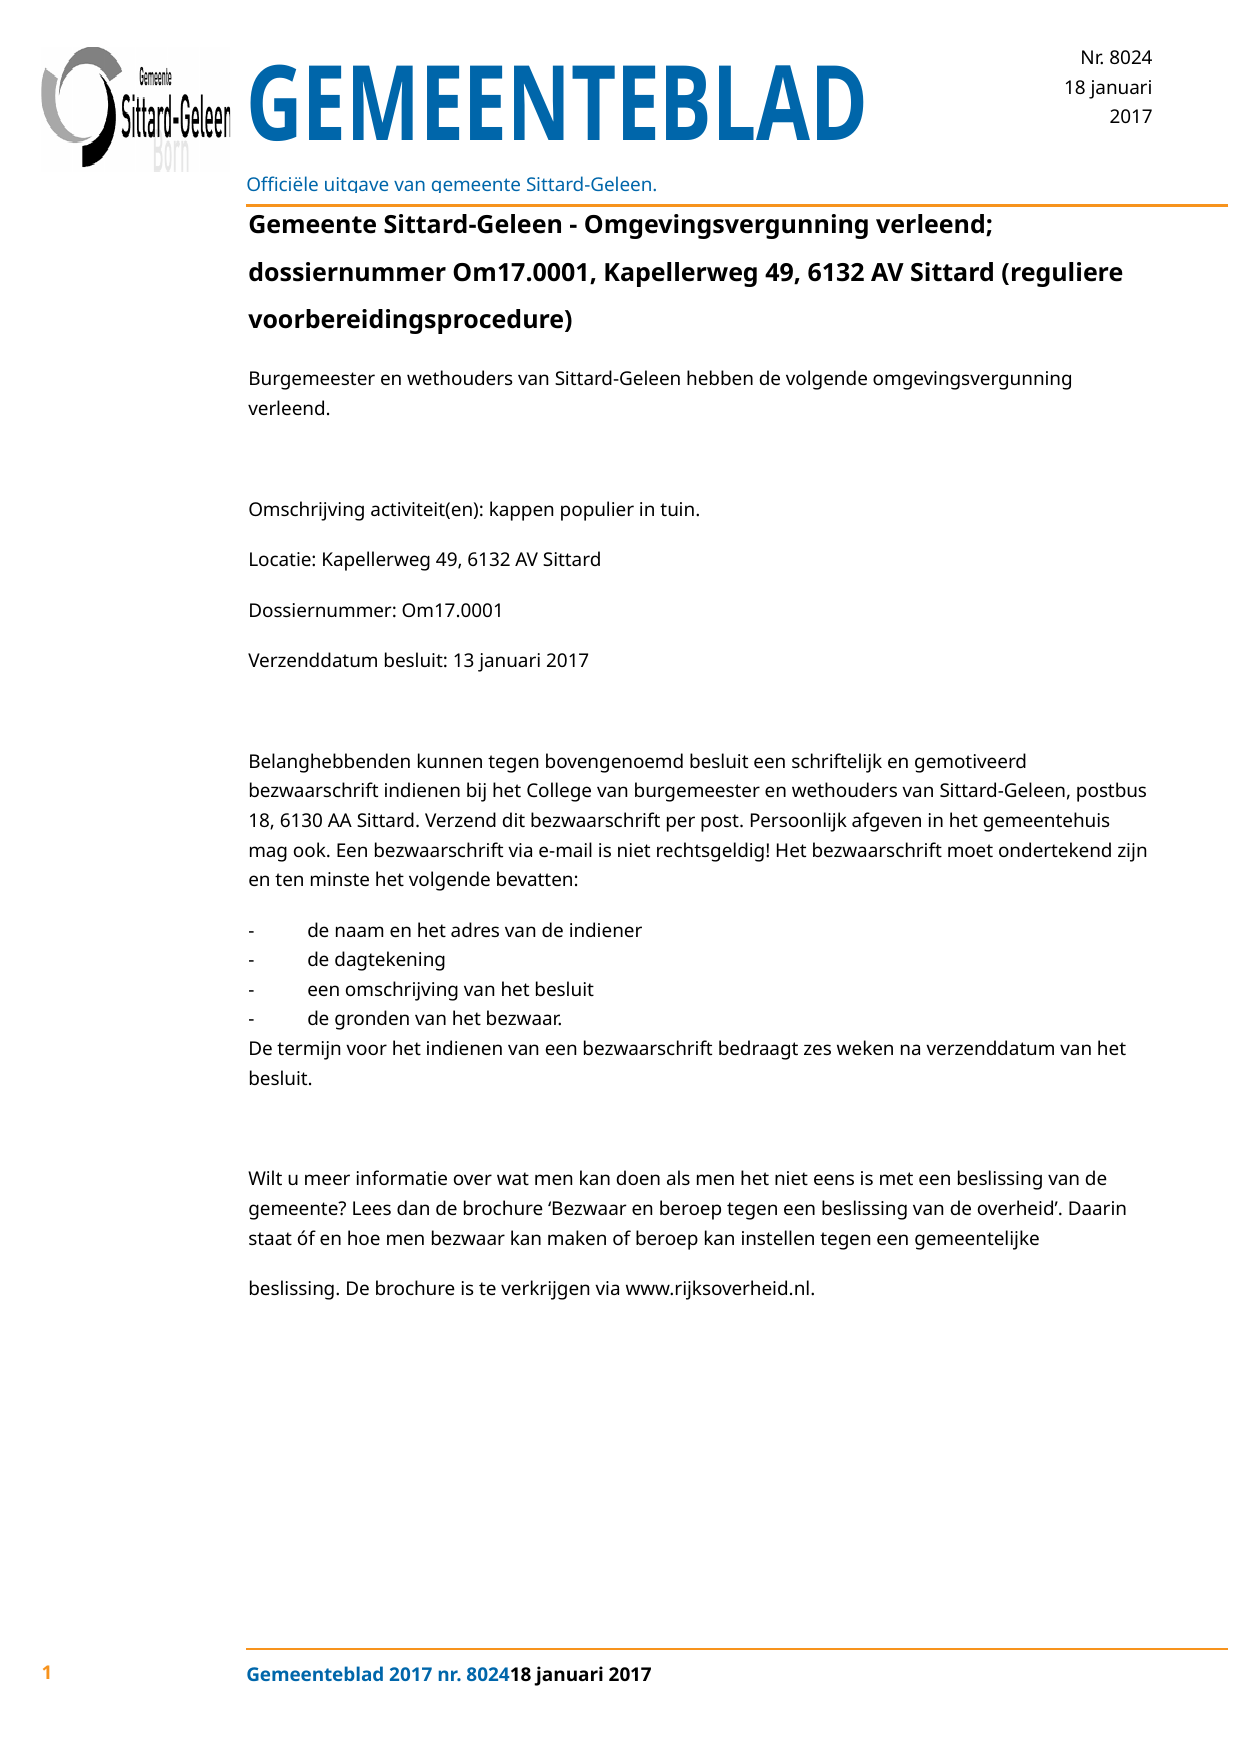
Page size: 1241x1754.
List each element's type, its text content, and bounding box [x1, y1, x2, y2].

text Burgemeester en wethouders van Sittard-Geleen hebben de volgende omgevingsvergunning verleend. [248, 366, 1152, 421]
text Belanghebbenden kunnen tegen bovengenoemd besluit een schriftelijk en gemotiveerd bezwaarschrift indienen bij het College van burgemeester en wethouders van Sittard-Geleen, postbus 18, 6130 AA Sittard. Verzend dit bezwaarschrift per post. Persoonlijk afgeven in het gemeentehuis mag ook. Een bezwaarschrift via e-mail is niet rechtsgeldig! Het bezwaarschrift moet ondertekend zijn en ten minste het volgende bevatten: [248, 748, 1152, 892]
list de naam en het adres van de indiener [248, 917, 1152, 942]
list een omschrijving van het besluit [248, 976, 1152, 1002]
text Omschrijving activiteit(en): kappen populier in tuin. [248, 496, 1152, 522]
list de gronden van het bezwaar. [248, 1006, 1152, 1031]
text Wilt u meer informatie over wat men kan doen als men het niet eens is met een beslissing van de gemeente? Lees dan de brochure ‘Bezwaar en beroep tegen een beslissing van de overheid’. Daarin staat óf en hoe men bezwaar kan maken of beroep kan instellen tegen een gemeentelijke [248, 1166, 1152, 1250]
text Gemeente Sittard-Geleen - Omgevingsvergunning verleend; dossiernummer Om17.0001, Kapellerweg 49, 6132 AV Sittard (reguliere voorbereidingsprocedure) [248, 207, 1152, 336]
text Locatie: Kapellerweg 49, 6132 AV Sittard [248, 546, 1152, 572]
text Verzenddatum besluit: 13 januari 2017 [248, 647, 1152, 673]
text De termijn voor het indienen van een bezwaarschrift bedraagt zes weken na verzenddatum van het besluit. [248, 1035, 1152, 1090]
picture [41, 47, 231, 172]
list de dagtekening [248, 946, 1152, 972]
text beslissing. De brochure is te verkrijgen via www.rijksoverheid.nl. [248, 1275, 1152, 1301]
text Dossiernummer: Om17.0001 [248, 597, 1152, 622]
